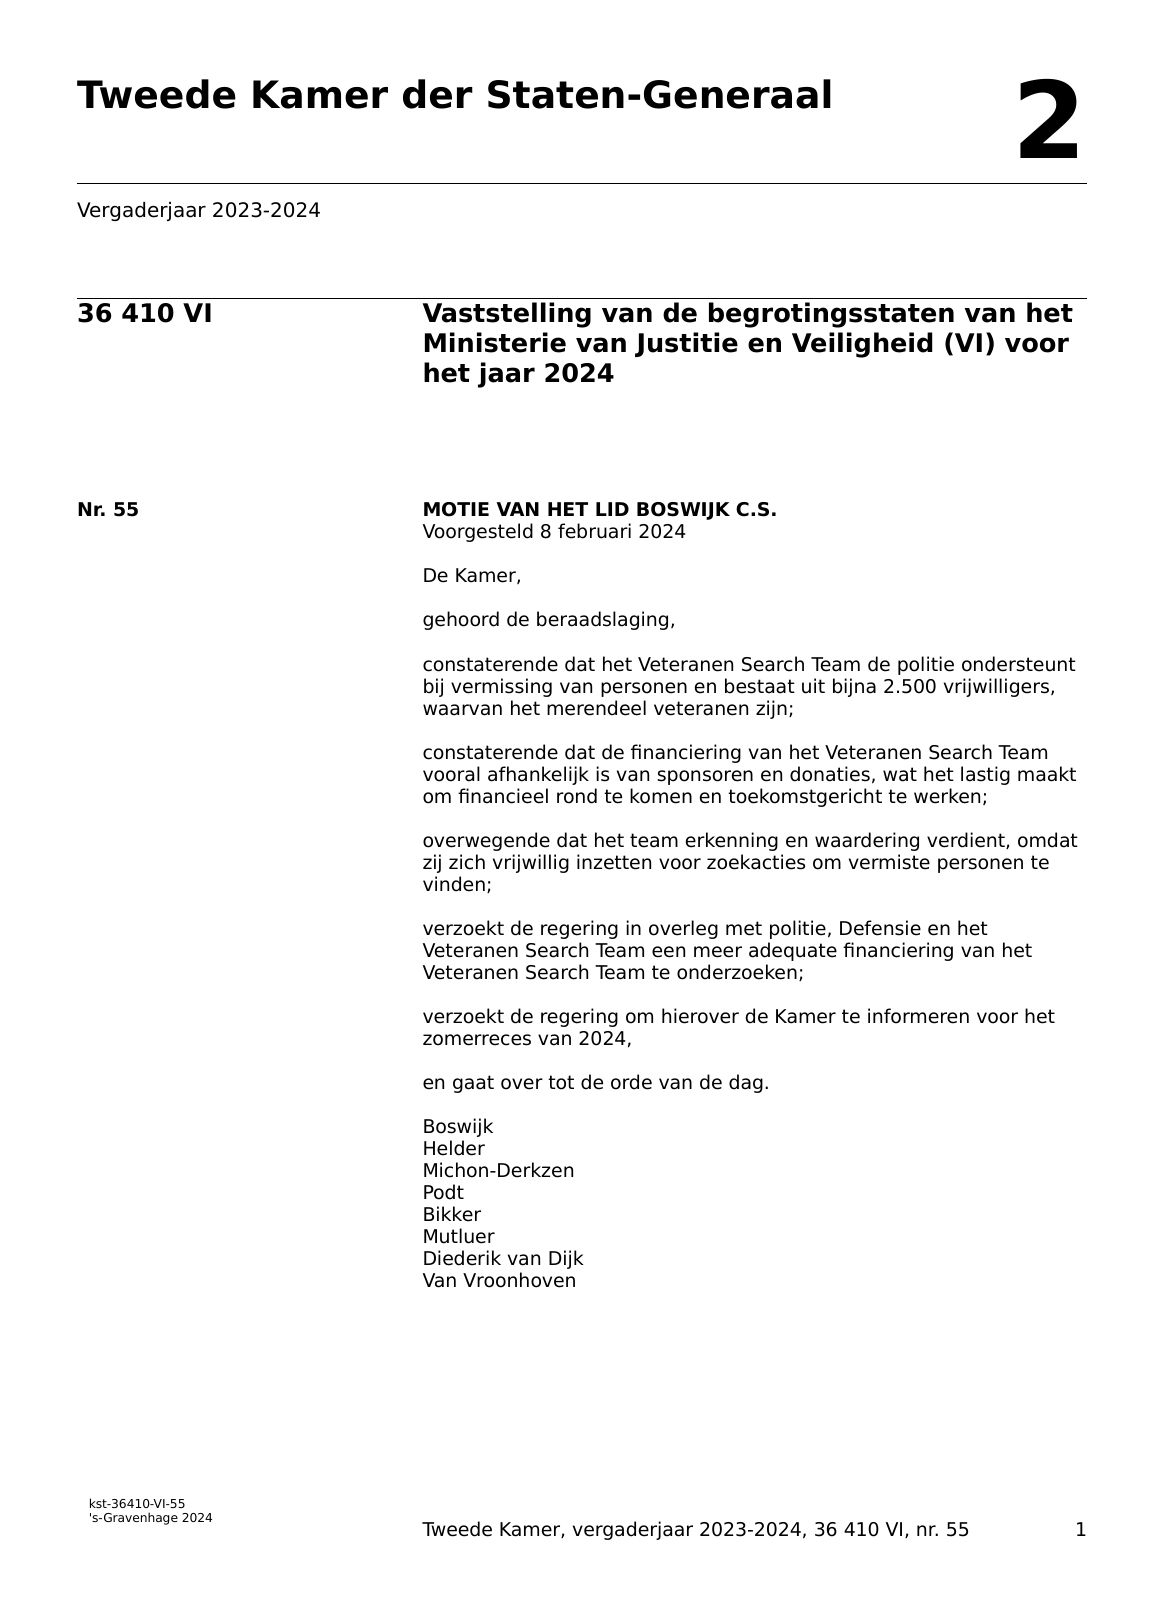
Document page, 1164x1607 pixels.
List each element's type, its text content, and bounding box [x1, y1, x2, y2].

text Voorgesteld 8 februari 2024 [422, 521, 1087, 543]
text Van Vroonhoven [422, 1270, 1087, 1292]
table_header 2 [886, 59, 1087, 183]
text constaterende dat het Veteranen Search Team de politie ondersteunt bij vermissing van personen en bestaat uit bijna 2.500 vrijwilligers, waarvan het merendeel veteranen zijn; [422, 653, 1087, 719]
text De Kamer, [422, 565, 1087, 587]
table_cell Vergaderjaar 2023-2024 [77, 184, 1087, 298]
text Mutluer [422, 1226, 1087, 1248]
text Bikker [422, 1204, 1087, 1226]
text verzoekt de regering om hierover de Kamer te informeren voor het zomerreces van 2024, [422, 1006, 1087, 1050]
text Boswijk [422, 1116, 1087, 1138]
subtitle Nr. 55 MOTIE VAN HET LID BOSWIJK C.S. [77, 499, 1087, 521]
text verzoekt de regering in overleg met politie, Defensie en het Veteranen Search Team een meer adequate financiering van het Veteranen Search Team te onderzoeken; [422, 918, 1087, 984]
text en gaat over tot de orde van de dag. [422, 1072, 1087, 1094]
text Podt [422, 1182, 1087, 1204]
text overwegende dat het team erkenning en waardering verdient, omdat zij zich vrijwillig inzetten voor zoekacties om vermiste personen te vinden; [422, 830, 1087, 896]
text 's-Gravenhage 2024 [88, 1511, 323, 1525]
text Michon-Derkzen [422, 1160, 1087, 1182]
text constaterende dat de financiering van het Veteranen Search Team vooral afhankelijk is van sponsoren en donaties, wat het lastig maakt om financieel rond te komen en toekomstgericht te werken; [422, 742, 1087, 808]
text Diederik van Dijk [422, 1248, 1087, 1270]
table_header Tweede Kamer der Staten-Generaal [77, 59, 886, 183]
subtitle 36 410 VI Vaststelling van de begrotingsstaten van het Ministerie van Justitie en Veiligheid (VI) voor het jaar 2024 [77, 299, 1087, 388]
text gehoord de beraadslaging, [422, 609, 1087, 631]
text kst-36410-VI-55 [88, 1497, 323, 1511]
text Helder [422, 1138, 1087, 1160]
